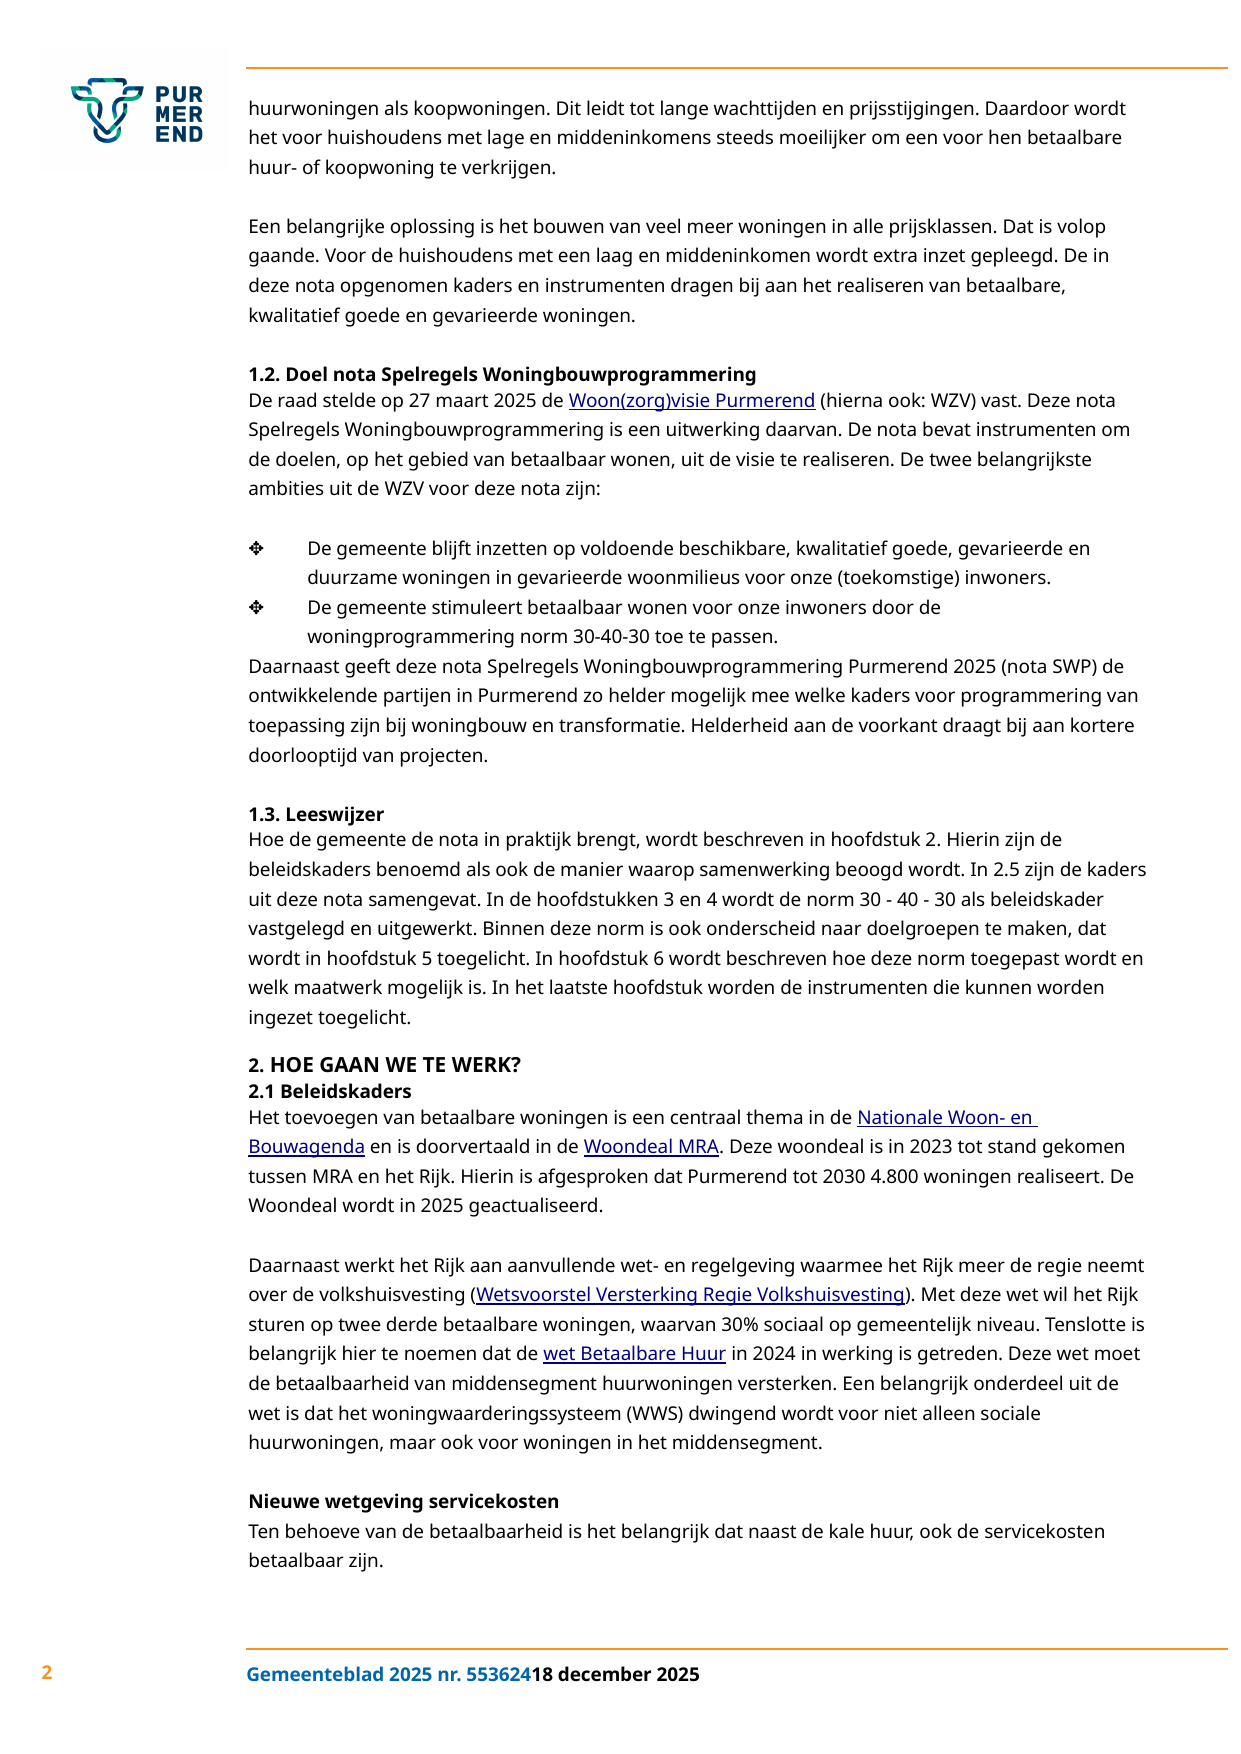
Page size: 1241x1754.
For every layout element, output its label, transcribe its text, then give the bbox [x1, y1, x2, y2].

list De gemeente stimuleert betaalbaar wonen voor onze inwoners door de woningprogrammering norm 30-40-30 toe te passen. [248, 594, 1152, 649]
text De raad stelde op 27 maart 2025 de Woon(zorg)visie Purmerend (hierna ook: WZV) vast. Deze nota Spelregels Woningbouwprogrammering is een uitwerking daarvan. De nota bevat instrumenten om de doelen, op het gebied van betaalbaar wonen, uit de visie te realiseren. De twee belangrijkste ambities uit de WZV voor deze nota zijn: [248, 387, 1152, 501]
text Ten behoeve van de betaalbaarheid is het belangrijk dat naast de kale huur, ook de servicekosten betaalbaar zijn. [248, 1518, 1152, 1573]
text 2. HOE GAAN WE TE WERK? [248, 1050, 1152, 1078]
text Hoe de gemeente de nota in praktijk brengt, wordt beschreven in hoofdstuk 2. Hierin zijn de beleidskaders benoemd als ook de manier waarop samenwerking beoogd wordt. In 2.5 zijn de kaders uit deze nota samengevat. In de hoofdstukken 3 en 4 wordt de norm 30 - 40 - 30 als beleidskader vastgelegd en uitgewerkt. Binnen deze norm is ook onderscheid naar doelgroepen te maken, dat wordt in hoofdstuk 5 toegelicht. In hoofdstuk 6 wordt beschreven hoe deze norm toegepast wordt en welk maatwerk mogelijk is. In het laatste hoofdstuk worden de instrumenten die kunnen worden ingezet toegelicht. [248, 827, 1152, 1030]
text 1.2. Doel nota Spelregels Woningbouwprogrammering [248, 361, 1152, 387]
text Het toevoegen van betaalbare woningen is een centraal thema in de Nationale Woon- en Bouwagenda en is doorvertaald in de Woondeal MRA. Deze woondeal is in 2023 tot stand gekomen tussen MRA en het Rijk. Hierin is afgesproken dat Purmerend tot 2030 4.800 woningen realiseert. De Woondeal wordt in 2025 geactualiseerd. [248, 1104, 1152, 1218]
text Nieuwe wetgeving servicekosten [248, 1488, 1152, 1514]
text Een belangrijke oplossing is het bouwen van veel meer woningen in alle prijsklassen. Dat is volop gaande. Voor de huishoudens met een laag en middeninkomen wordt extra inzet gepleegd. De in deze nota opgenomen kaders en instrumenten dragen bij aan het realiseren van betaalbare, kwalitatief goede en gevarieerde woningen. [248, 213, 1152, 328]
text Daarnaast geeft deze nota Spelregels Woningbouwprogrammering Purmerend 2025 (nota SWP) de ontwikkelende partijen in Purmerend zo helder mogelijk mee welke kaders voor programmering van toepassing zijn bij woningbouw en transformatie. Helderheid aan de voorkant draagt bij aan kortere doorlooptijd van projecten. [248, 653, 1152, 767]
text Daarnaast werkt het Rijk aan aanvullende wet- en regelgeving waarmee het Rijk meer de regie neemt over de volkshuisvesting (Wetsvoorstel Versterking Regie Volkshuisvesting). Met deze wet wil het Rijk sturen op twee derde betaalbare woningen, waarvan 30% sociaal op gemeentelijk niveau. Tenslotte is belangrijk hier te noemen dat de wet Betaalbare Huur in 2024 in werking is getreden. Deze wet moet de betaalbaarheid van middensegment huurwoningen versterken. Een belangrijk onderdeel uit de wet is dat het woningwaarderingssysteem (WWS) dwingend wordt voor niet alleen sociale huurwoningen, maar ook voor woningen in het middensegment. [248, 1252, 1152, 1455]
picture [41, 47, 231, 172]
list De gemeente blijft inzetten op voldoende beschikbare, kwalitatief goede, gevarieerde en duurzame woningen in gevarieerde woonmilieus voor onze (toekomstige) inwoners. [248, 535, 1152, 590]
text huurwoningen als koopwoningen. Dit leidt tot lange wachttijden en prijsstijgingen. Daardoor wordt het voor huishoudens met lage en middeninkomens steeds moeilijker om een voor hen betaalbare huur- of koopwoning te verkrijgen. [248, 95, 1152, 180]
text 2.1 Beleidskaders [248, 1078, 1152, 1104]
text 1.3. Leeswijzer [248, 801, 1152, 827]
